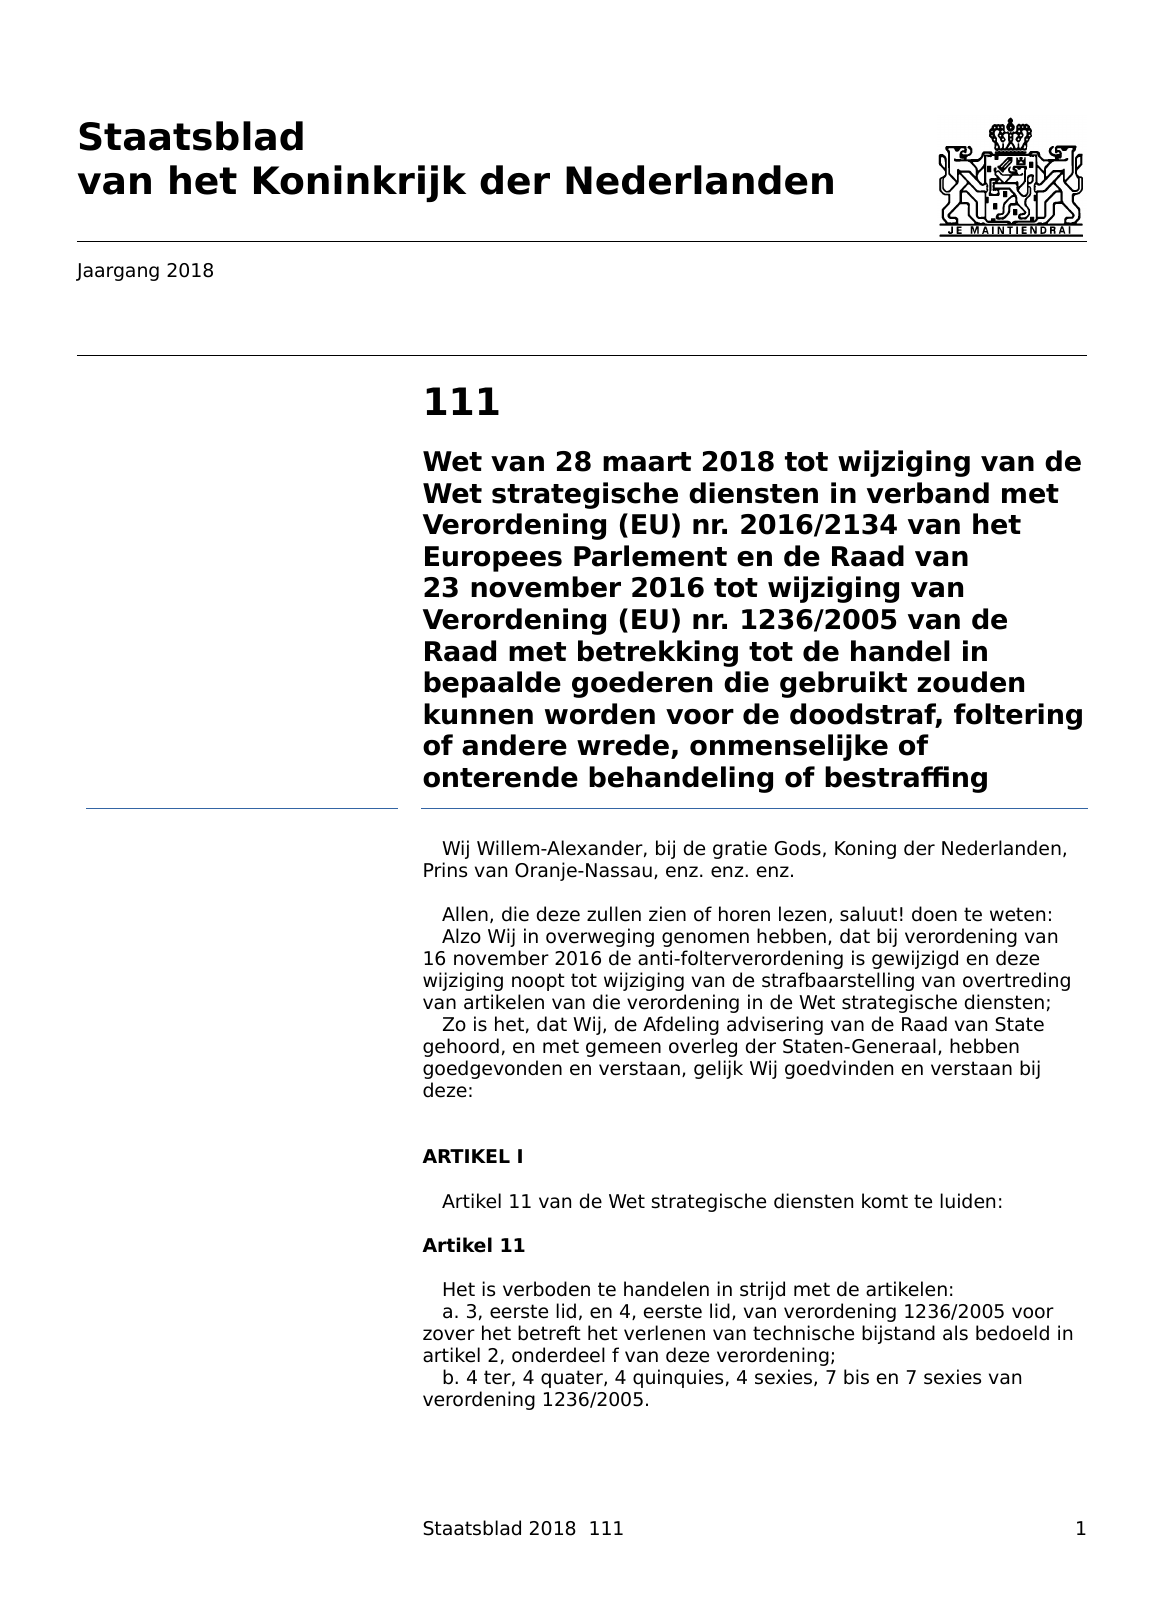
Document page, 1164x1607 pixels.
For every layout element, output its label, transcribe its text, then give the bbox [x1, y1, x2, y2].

text Wet van 28 maart 2018 tot wijziging van de Wet strategische diensten in verband met Verordening (EU) nr. 2016/2134 van het Europees Parlement en de Raad van 23 november 2016 tot wijziging van Verordening (EU) nr. 1236/2005 van de Raad met betrekking tot de handel in bepaalde goederen die gebruikt zouden kunnen worden voor de doodstraf, foltering of andere wrede, onmenselijke of onterende behandeling of bestraffing [422, 447, 1087, 794]
text a. 3, eerste lid, en 4, eerste lid, van verordening 1236/2005 voor zover het betreft het verlenen van technische bijstand als bedoeld in artikel 2, onderdeel f van deze verordening; [422, 1301, 1087, 1367]
text Zo is het, dat Wij, de Afdeling advisering van de Raad van State gehoord, en met gemeen overleg der Staten-Generaal, hebben goedgevonden en verstaan, gelijk Wij goedvinden en verstaan bij deze: [422, 1014, 1087, 1102]
text Allen, die deze zullen zien of horen lezen, saluut! doen te weten: [422, 904, 1087, 926]
picture [936, 115, 1087, 240]
text Artikel 11 van de Wet strategische diensten komt te luiden: [422, 1191, 1087, 1213]
text Wij Willem-Alexander, bij de gratie Gods, Koning der Nederlanden, Prins van Oranje-Nassau, enz. enz. enz. [422, 838, 1087, 882]
table_header [886, 100, 1087, 241]
table_cell Jaargang 2018 [77, 242, 1087, 355]
text Alzo Wij in overweging genomen hebben, dat bij verordening van 16 november 2016 de anti-folterverordening is gewijzigd en deze wijziging noopt tot wijziging van de strafbaarstelling van overtreding van artikelen van die verordening in de Wet strategische diensten; [422, 926, 1087, 1014]
subtitle ARTIKEL I [422, 1146, 1087, 1168]
subtitle Artikel 11 [422, 1235, 1087, 1257]
subtitle 111 [422, 381, 1087, 424]
table_header Staatsblad van het Koninkrijk der Nederlanden [77, 100, 886, 241]
text b. 4 ter, 4 quater, 4 quinquies, 4 sexies, 7 bis en 7 sexies van verordening 1236/2005. [422, 1367, 1087, 1411]
text Het is verboden te handelen in strijd met de artikelen: [422, 1279, 1087, 1301]
